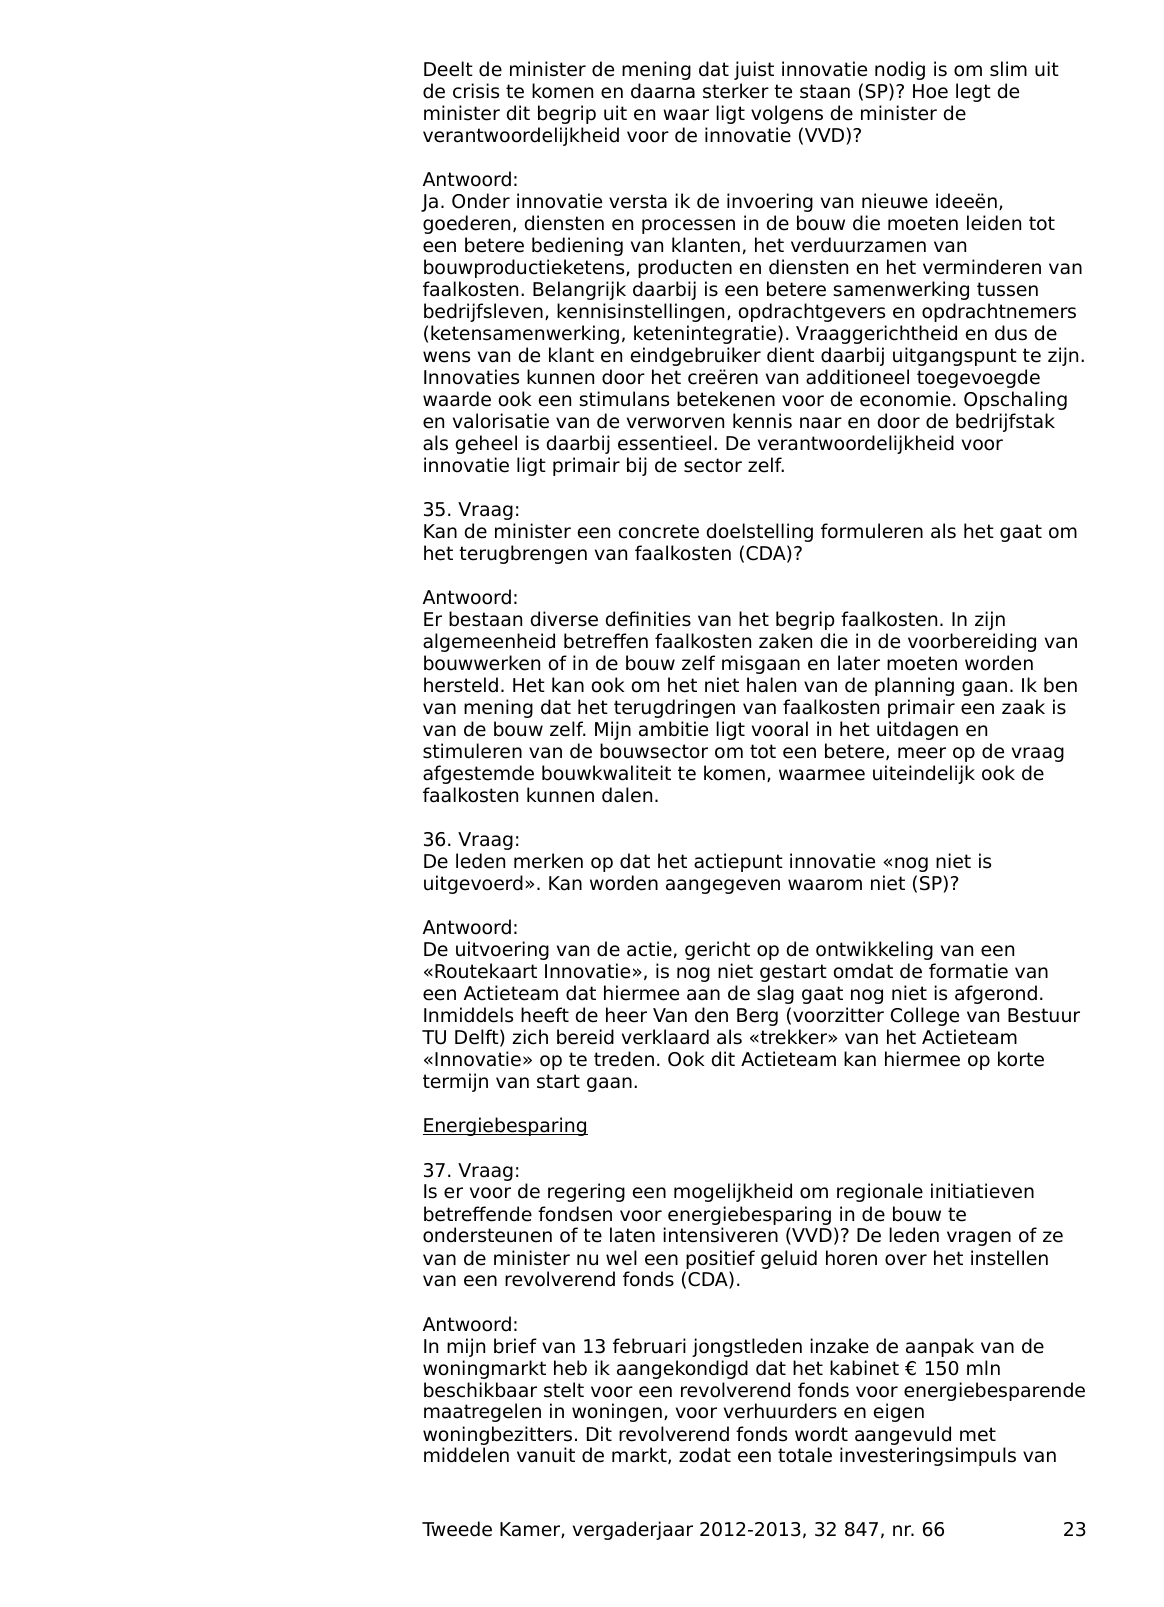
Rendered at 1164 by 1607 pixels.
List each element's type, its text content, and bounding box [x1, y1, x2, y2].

text Kan de minister een concrete doelstelling formuleren als het gaat om het terugbrengen van faalkosten (CDA)? [422, 521, 1087, 565]
subtitle Energiebesparing [422, 1115, 1087, 1137]
text 35. Vraag: [422, 499, 1087, 521]
text Er bestaan diverse definities van het begrip faalkosten. In zijn algemeenheid betreffen faalkosten zaken die in de voorbereiding van bouwwerken of in de bouw zelf misgaan en later moeten worden hersteld. Het kan ook om het niet halen van de planning gaan. Ik ben van mening dat het terugdringen van faalkosten primair een zaak is van de bouw zelf. Mijn ambitie ligt vooral in het uitdagen en stimuleren van de bouwsector om tot een betere, meer op de vraag afgestemde bouwkwaliteit te komen, waarmee uiteindelijk ook de faalkosten kunnen dalen. [422, 609, 1087, 807]
text Antwoord: [422, 169, 1087, 191]
text Deelt de minister de mening dat juist innovatie nodig is om slim uit de crisis te komen en daarna sterker te staan (SP)? Hoe legt de minister dit begrip uit en waar ligt volgens de minister de verantwoordelijkheid voor de innovatie (VVD)? [422, 59, 1087, 147]
text Antwoord: [422, 1313, 1087, 1336]
text De leden merken op dat het actiepunt innovatie «nog niet is uitgevoerd». Kan worden aangegeven waarom niet (SP)? [422, 851, 1087, 895]
text Antwoord: [422, 587, 1087, 609]
text Is er voor de regering een mogelijkheid om regionale initiatieven betreffende fondsen voor energiebesparing in de bouw te ondersteunen of te laten intensiveren (VVD)? De leden vragen of ze van de minister nu wel een positief geluid horen over het instellen van een revolverend fonds (CDA). [422, 1181, 1087, 1291]
text Ja. Onder innovatie versta ik de invoering van nieuwe ideeën, goederen, diensten en processen in de bouw die moeten leiden tot een betere bediening van klanten, het verduurzamen van bouwproductieketens, producten en diensten en het verminderen van faalkosten. Belangrijk daarbij is een betere samenwerking tussen bedrijfsleven, kennisinstellingen, opdrachtgevers en opdrachtnemers (ketensamenwerking, ketenintegratie). Vraaggerichtheid en dus de wens van de klant en eindgebruiker dient daarbij uitgangspunt te zijn. Innovaties kunnen door het creëren van additioneel toegevoegde waarde ook een stimulans betekenen voor de economie. Opschaling en valorisatie van de verworven kennis naar en door de bedrijfstak als geheel is daarbij essentieel. De verantwoordelijkheid voor innovatie ligt primair bij de sector zelf. [422, 191, 1087, 477]
text 36. Vraag: [422, 829, 1087, 851]
text Antwoord: [422, 917, 1087, 939]
text 37. Vraag: [422, 1159, 1087, 1181]
text In mijn brief van 13 februari jongstleden inzake de aanpak van de woningmarkt heb ik aangekondigd dat het kabinet € 150 mln beschikbaar stelt voor een revolverend fonds voor energiebesparende maatregelen in woningen, voor verhuurders en eigen woningbezitters. Dit revolverend fonds wordt aangevuld met middelen vanuit de markt, zodat een totale investeringsimpuls van [422, 1336, 1087, 1467]
text De uitvoering van de actie, gericht op de ontwikkeling van een «Routekaart Innovatie», is nog niet gestart omdat de formatie van een Actieteam dat hiermee aan de slag gaat nog niet is afgerond. Inmiddels heeft de heer Van den Berg (voorzitter College van Bestuur TU Delft) zich bereid verklaard als «trekker» van het Actieteam «Innovatie» op te treden. Ook dit Actieteam kan hiermee op korte termijn van start gaan. [422, 939, 1087, 1093]
